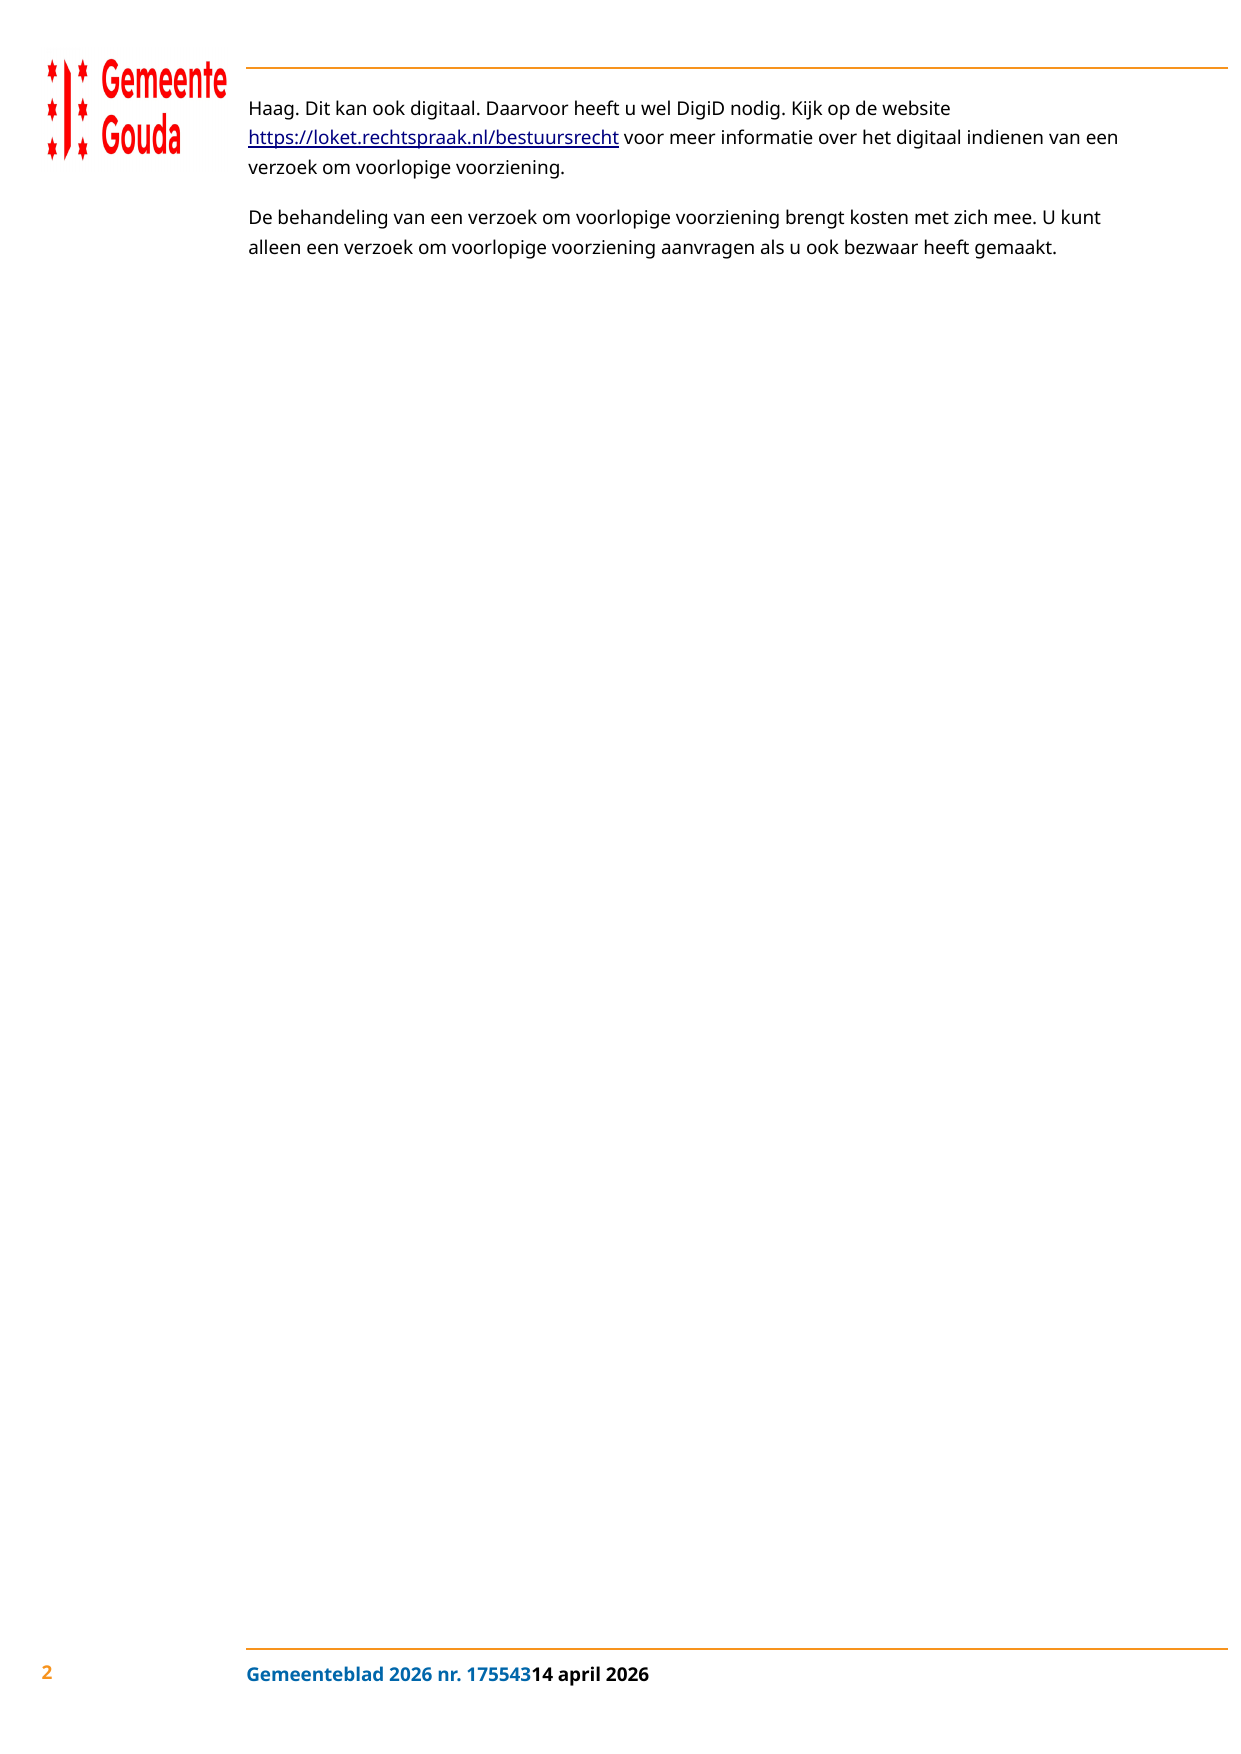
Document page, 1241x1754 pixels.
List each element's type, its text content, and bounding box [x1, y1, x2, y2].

text Haag. Dit kan ook digitaal. Daarvoor heeft u wel DigiD nodig. Kijk op de website https://loket.rechtspraak.nl/bestuursrecht voor meer informatie over het digitaal indienen van een verzoek om voorlopige voorziening. [248, 95, 1152, 180]
text De behandeling van een verzoek om voorlopige voorziening brengt kosten met zich mee. U kunt alleen een verzoek om voorlopige voorziening aanvragen als u ook bezwaar heeft gemaakt. [248, 204, 1152, 260]
picture [41, 47, 231, 172]
